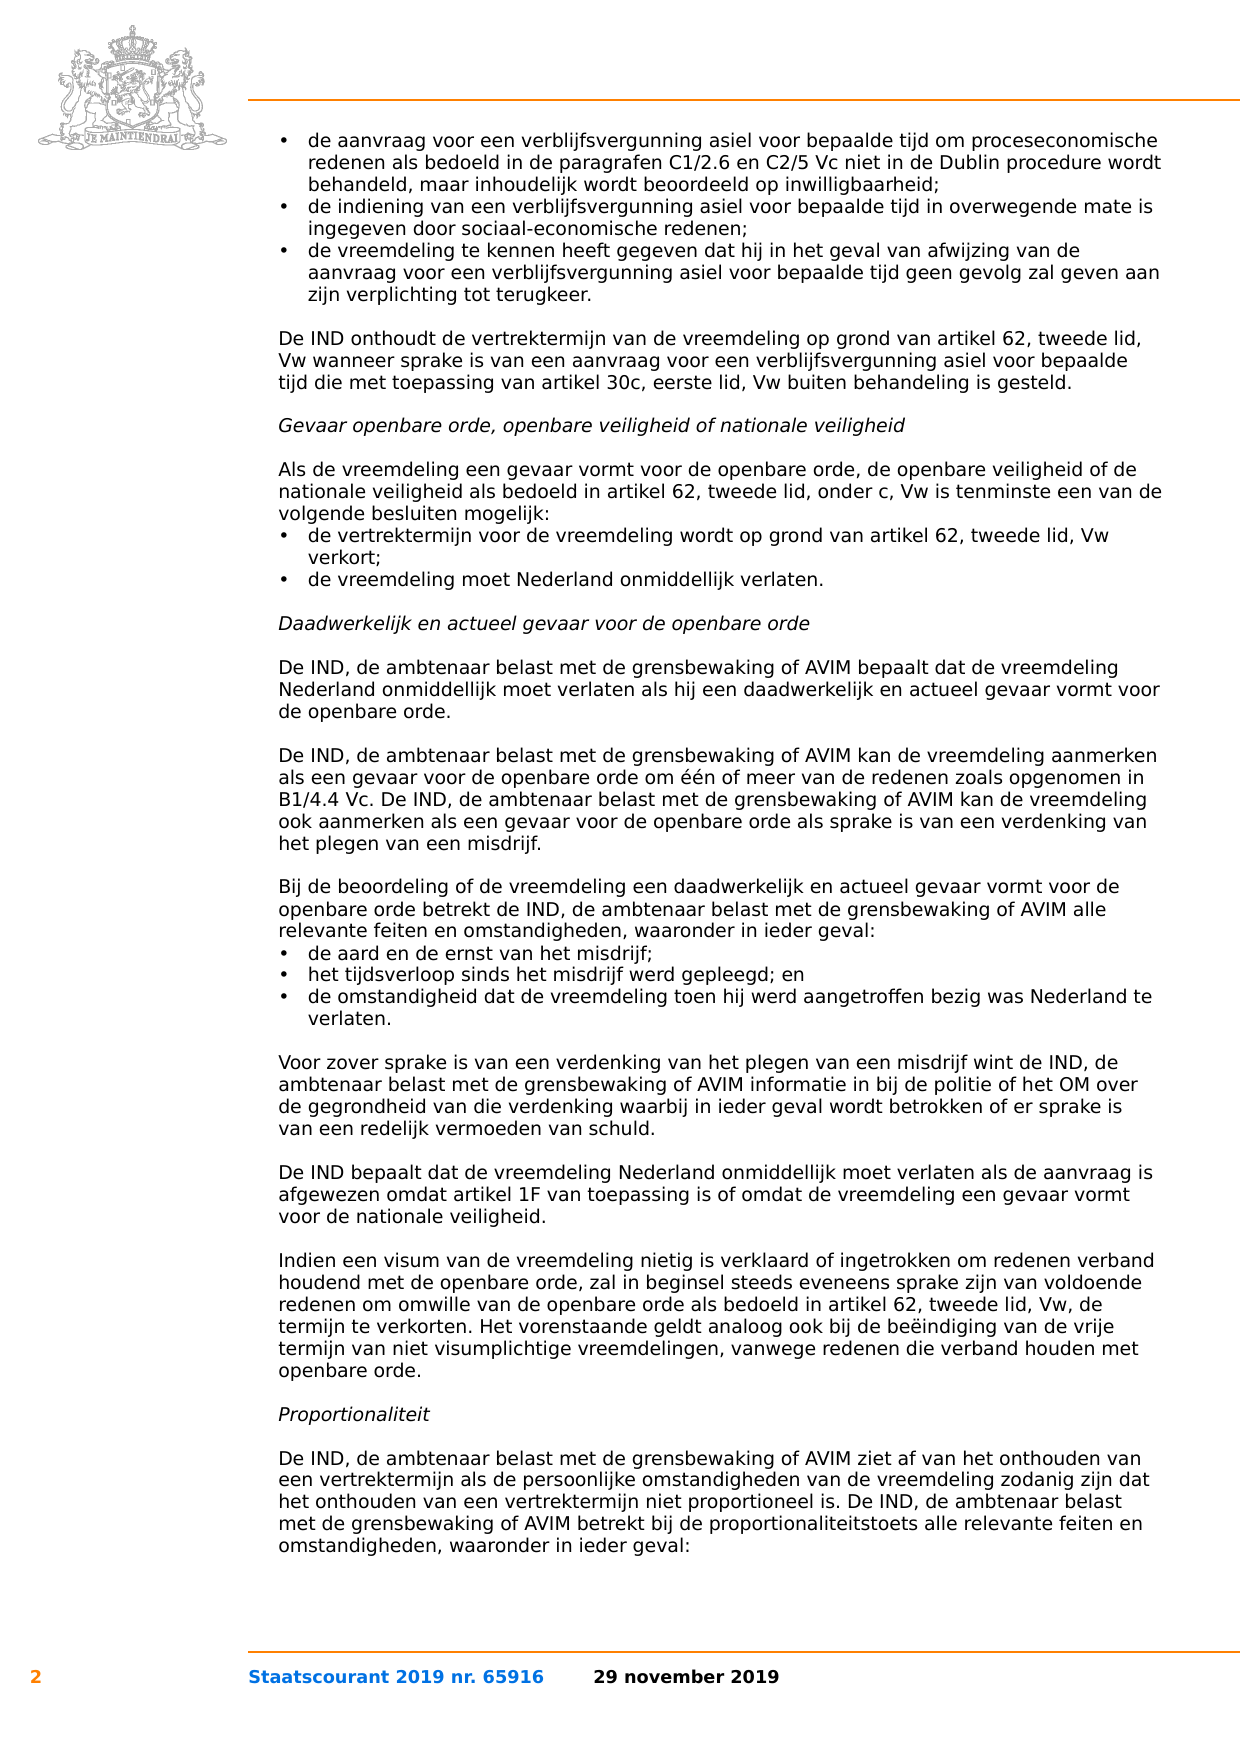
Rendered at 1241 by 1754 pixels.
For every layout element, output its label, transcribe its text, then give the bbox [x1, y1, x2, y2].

text • de omstandigheid dat de vreemdeling toen hij werd aangetroffen bezig was Nederland te verlaten. [278, 986, 1163, 1030]
picture [38, 25, 227, 150]
subtitle Proportionaliteit [278, 1403, 1163, 1426]
text Als de vreemdeling een gevaar vormt voor de openbare orde, de openbare veiligheid of de nationale veiligheid als bedoeld in artikel 62, tweede lid, onder c, Vw is tenminste een van de volgende besluiten mogelijk: [278, 459, 1163, 525]
text Indien een visum van de vreemdeling nietig is verklaard of ingetrokken om redenen verband houdend met de openbare orde, zal in beginsel steeds eveneens sprake zijn van voldoende redenen om omwille van de openbare orde als bedoeld in artikel 62, tweede lid, Vw, de termijn te verkorten. Het vorenstaande geldt analoog ook bij de beëindiging van de vrije termijn van niet visumplichtige vreemdelingen, vanwege redenen die verband houden met openbare orde. [278, 1250, 1163, 1382]
text Voor zover sprake is van een verdenking van het plegen van een misdrijf wint de IND, de ambtenaar belast met de grensbewaking of AVIM informatie in bij de politie of het OM over de gegrondheid van die verdenking waarbij in ieder geval wordt betrokken of er sprake is van een redelijk vermoeden van schuld. [278, 1052, 1163, 1140]
text • de vreemdeling te kennen heeft gegeven dat hij in het geval van afwijzing van de aanvraag voor een verblijfsvergunning asiel voor bepaalde tijd geen gevolg zal geven aan zijn verplichting tot terugkeer. [278, 240, 1163, 306]
text Bij de beoordeling of de vreemdeling een daadwerkelijk en actueel gevaar vormt voor de openbare orde betrekt de IND, de ambtenaar belast met de grensbewaking of AVIM alle relevante feiten en omstandigheden, waaronder in ieder geval: [278, 876, 1163, 942]
text • de aanvraag voor een verblijfsvergunning asiel voor bepaalde tijd om proceseconomische redenen als bedoeld in de paragrafen C1/2.6 en C2/5 Vc niet in de Dublin procedure wordt behandeld, maar inhoudelijk wordt beoordeeld op inwilligbaarheid; [278, 130, 1163, 196]
subtitle Gevaar openbare orde, openbare veiligheid of nationale veiligheid [278, 415, 1163, 437]
text De IND, de ambtenaar belast met de grensbewaking of AVIM kan de vreemdeling aanmerken als een gevaar voor de openbare orde om één of meer van de redenen zoals opgenomen in B1/4.4 Vc. De IND, de ambtenaar belast met de grensbewaking of AVIM kan de vreemdeling ook aanmerken als een gevaar voor de openbare orde als sprake is van een verdenking van het plegen van een misdrijf. [278, 745, 1163, 854]
text De IND onthoudt de vertrektermijn van de vreemdeling op grond van artikel 62, tweede lid, Vw wanneer sprake is van een aanvraag voor een verblijfsvergunning asiel voor bepaalde tijd die met toepassing van artikel 30c, eerste lid, Vw buiten behandeling is gesteld. [278, 328, 1163, 393]
text De IND, de ambtenaar belast met de grensbewaking of AVIM bepaalt dat de vreemdeling Nederland onmiddellijk moet verlaten als hij een daadwerkelijk en actueel gevaar vormt voor de openbare orde. [278, 657, 1163, 723]
text De IND, de ambtenaar belast met de grensbewaking of AVIM ziet af van het onthouden van een vertrektermijn als de persoonlijke omstandigheden van de vreemdeling zodanig zijn dat het onthouden van een vertrektermijn niet proportioneel is. De IND, de ambtenaar belast met de grensbewaking of AVIM betrekt bij de proportionaliteitstoets alle relevante feiten en omstandigheden, waaronder in ieder geval: [278, 1447, 1163, 1557]
text • de indiening van een verblijfsvergunning asiel voor bepaalde tijd in overwegende mate is ingegeven door sociaal-economische redenen; [278, 196, 1163, 240]
text • het tijdsverloop sinds het misdrijf werd gepleegd; en [278, 964, 1163, 986]
text De IND bepaalt dat de vreemdeling Nederland onmiddellijk moet verlaten als de aanvraag is afgewezen omdat artikel 1F van toepassing is of omdat de vreemdeling een gevaar vormt voor de nationale veiligheid. [278, 1162, 1163, 1228]
subtitle Daadwerkelijk en actueel gevaar voor de openbare orde [278, 613, 1163, 635]
text • de vreemdeling moet Nederland onmiddellijk verlaten. [278, 569, 1163, 591]
text • de vertrektermijn voor de vreemdeling wordt op grond van artikel 62, tweede lid, Vw verkort; [278, 525, 1163, 569]
text • de aard en de ernst van het misdrijf; [278, 942, 1163, 964]
